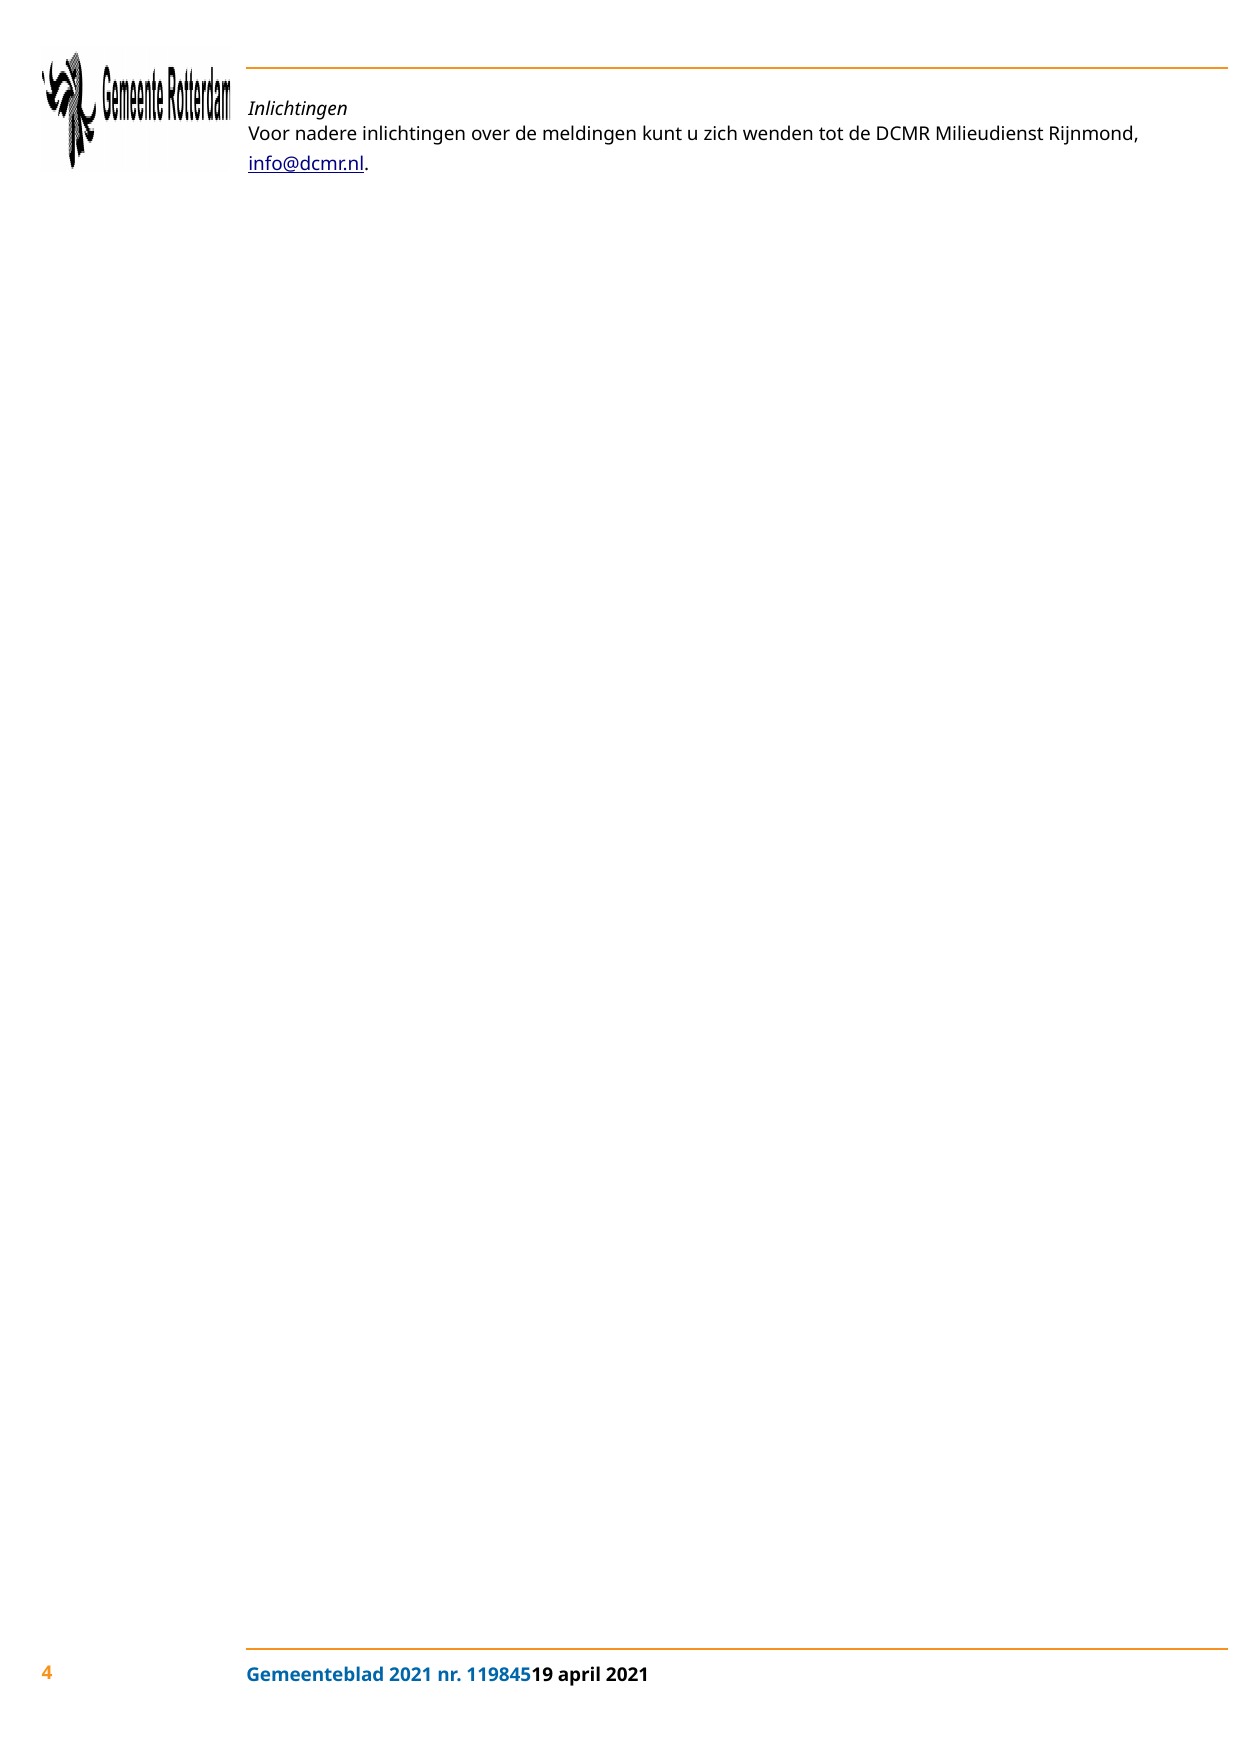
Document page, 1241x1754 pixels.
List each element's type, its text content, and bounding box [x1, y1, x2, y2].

picture [41, 47, 231, 172]
text Voor nadere inlichtingen over de meldingen kunt u zich wenden tot de DCMR Milieudienst Rijnmond, info@dcmr.nl. [248, 121, 1152, 176]
text Inlichtingen [248, 95, 1152, 121]
